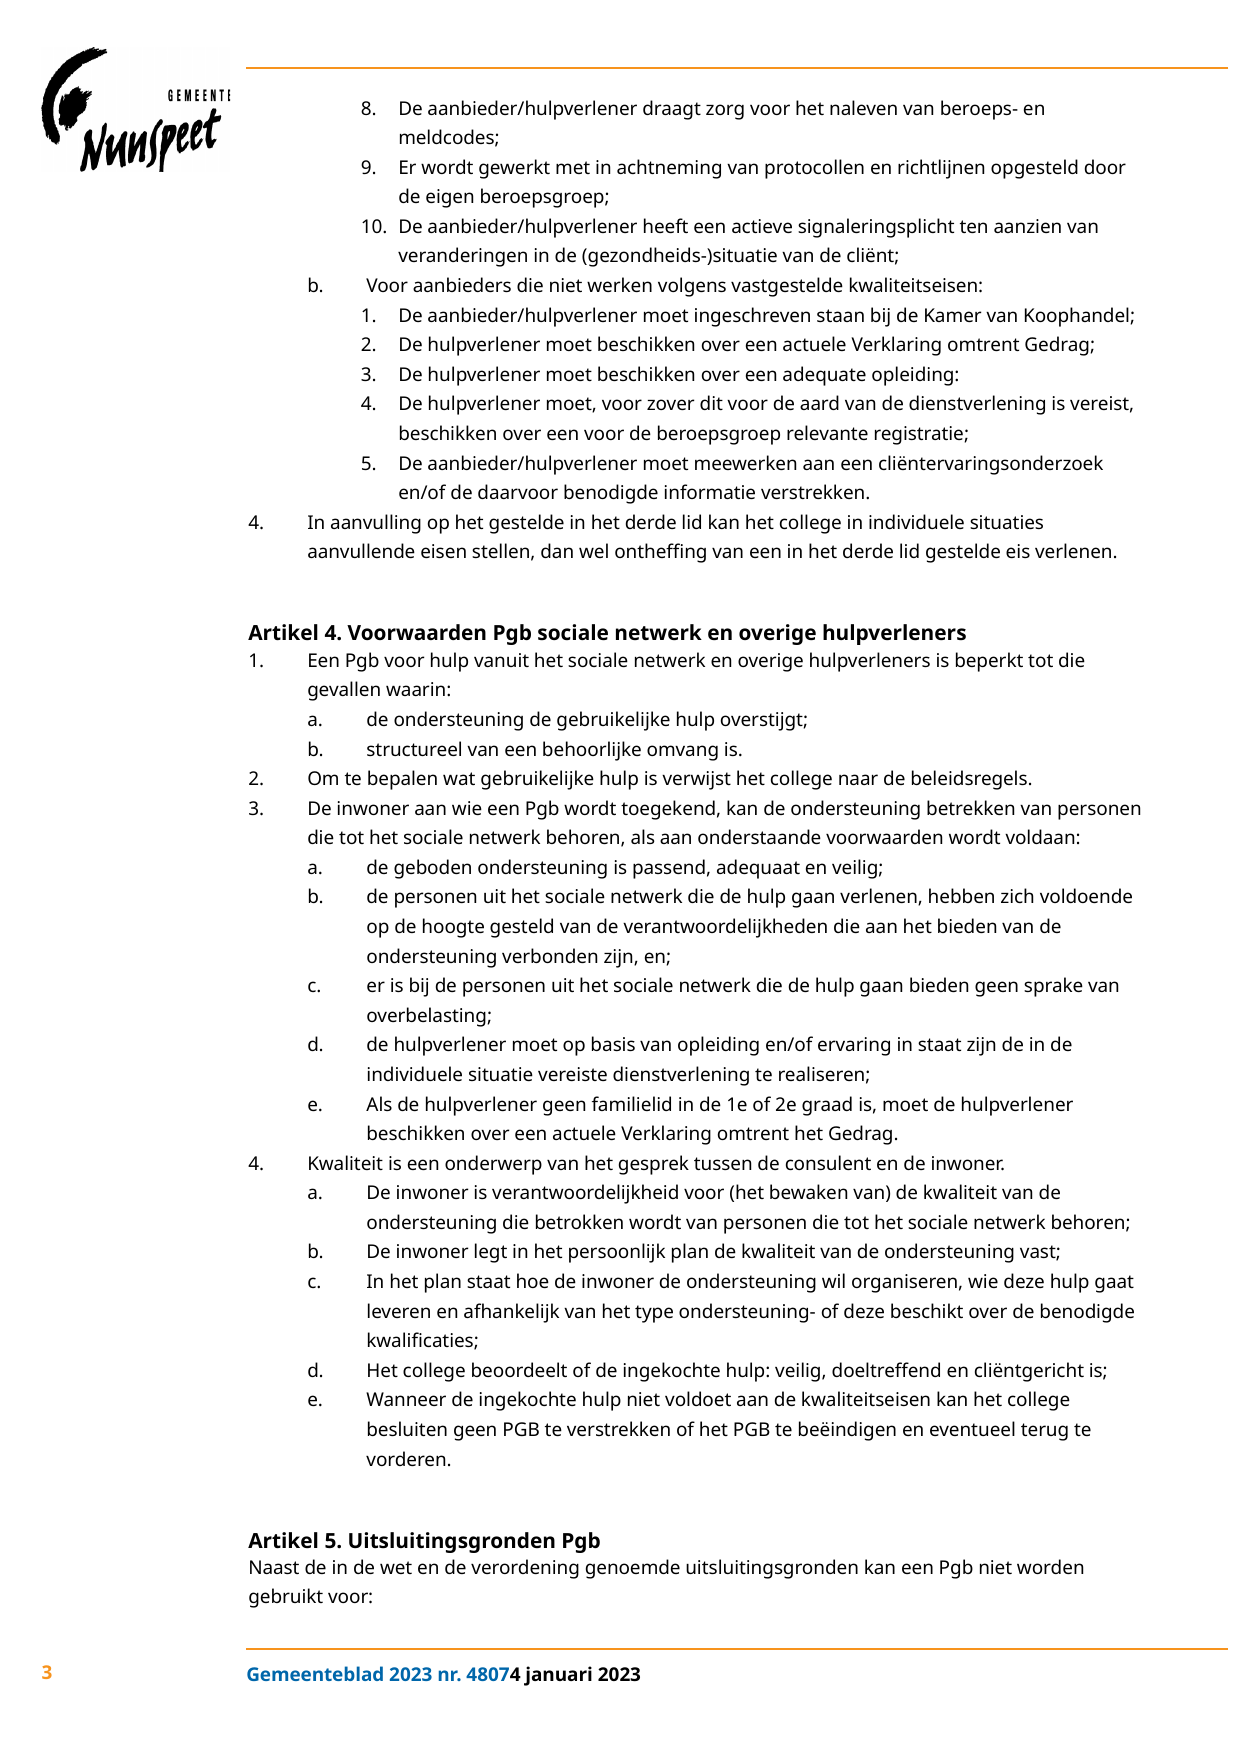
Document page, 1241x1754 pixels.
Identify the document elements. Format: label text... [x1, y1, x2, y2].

list structureel van een behoorlijke omvang is. [307, 736, 1152, 761]
list de hulpverlener moet op basis van opleiding en/of ervaring in staat zijn de in de individuele situatie vereiste dienstverlening te realiseren; [307, 1032, 1152, 1087]
list Er wordt gewerkt met in achtneming van protocollen en richtlijnen opgesteld door de eigen beroepsgroep; [361, 154, 1152, 209]
list De inwoner is verantwoordelijkheid voor (het bewaken van) de kwaliteit van de ondersteuning die betrokken wordt van personen die tot het sociale netwerk behoren; [307, 1179, 1152, 1235]
list Een Pgb voor hulp vanuit het sociale netwerk en overige hulpverleners is beperkt tot die gevallen waarin: [248, 647, 1152, 702]
picture [41, 47, 231, 172]
text Naast de in de wet en de verordening genoemde uitsluitingsgronden kan een Pgb niet worden gebruikt voor: [248, 1554, 1152, 1609]
list De aanbieder/hulpverlener draagt zorg voor het naleven van beroeps- en meldcodes; [361, 95, 1152, 150]
list Als de hulpverlener geen familielid in de 1e of 2e graad is, moet de hulpverlener beschikken over een actuele Verklaring omtrent het Gedrag. [307, 1091, 1152, 1146]
list Wanneer de ingekochte hulp niet voldoet aan de kwaliteitseisen kan het college besluiten geen PGB te verstrekken of het PGB te beëindigen en eventueel terug te vorderen. [307, 1387, 1152, 1471]
list De hulpverlener moet beschikken over een adequate opleiding: [361, 361, 1152, 387]
text Artikel 5. Uitsluitingsgronden Pgb [248, 1526, 1152, 1554]
list Voor aanbieders die niet werken volgens vastgestelde kwaliteitseisen: [307, 272, 1152, 298]
list De aanbieder/hulpverlener moet meewerken aan een cliëntervaringsonderzoek en/of de daarvoor benodigde informatie verstrekken. [361, 450, 1152, 505]
list de personen uit het sociale netwerk die de hulp gaan verlenen, hebben zich voldoende op de hoogte gesteld van de verantwoordelijkheden die aan het bieden van de ondersteuning verbonden zijn, en; [307, 884, 1152, 968]
list De hulpverlener moet beschikken over een actuele Verklaring omtrent Gedrag; [361, 331, 1152, 357]
list De inwoner aan wie een Pgb wordt toegekend, kan de ondersteuning betrekken van personen die tot het sociale netwerk behoren, als aan onderstaande voorwaarden wordt voldaan: [248, 795, 1152, 850]
list De inwoner legt in het persoonlijk plan de kwaliteit van de ondersteuning vast; [307, 1239, 1152, 1264]
list De hulpverlener moet, voor zover dit voor de aard van de dienstverlening is vereist, beschikken over een voor de beroepsgroep relevante registratie; [361, 391, 1152, 446]
list Om te bepalen wat gebruikelijke hulp is verwijst het college naar de beleidsregels. [248, 765, 1152, 791]
list de ondersteuning de gebruikelijke hulp overstijgt; [307, 706, 1152, 732]
list er is bij de personen uit het sociale netwerk die de hulp gaan bieden geen sprake van overbelasting; [307, 972, 1152, 1028]
list In het plan staat hoe de inwoner de ondersteuning wil organiseren, wie deze hulp gaat leveren en afhankelijk van het type ondersteuning- of deze beschikt over de benodigde kwalificaties; [307, 1268, 1152, 1353]
list De aanbieder/hulpverlener moet ingeschreven staan bij de Kamer van Koophandel; [361, 302, 1152, 328]
list Kwaliteit is een onderwerp van het gesprek tussen de consulent en de inwoner. [248, 1150, 1152, 1176]
text Artikel 4. Voorwaarden Pgb sociale netwerk en overige hulpverleners [248, 618, 1152, 647]
list de geboden ondersteuning is passend, adequaat en veilig; [307, 854, 1152, 880]
list Het college beoordeelt of de ingekochte hulp: veilig, doeltreffend en cliëntgericht is; [307, 1357, 1152, 1383]
list In aanvulling op het gestelde in het derde lid kan het college in individuele situaties aanvullende eisen stellen, dan wel ontheffing van een in het derde lid gestelde eis verlenen. [248, 509, 1152, 564]
list De aanbieder/hulpverlener heeft een actieve signaleringsplicht ten aanzien van veranderingen in de (gezondheids-)situatie van de cliënt; [361, 213, 1152, 268]
